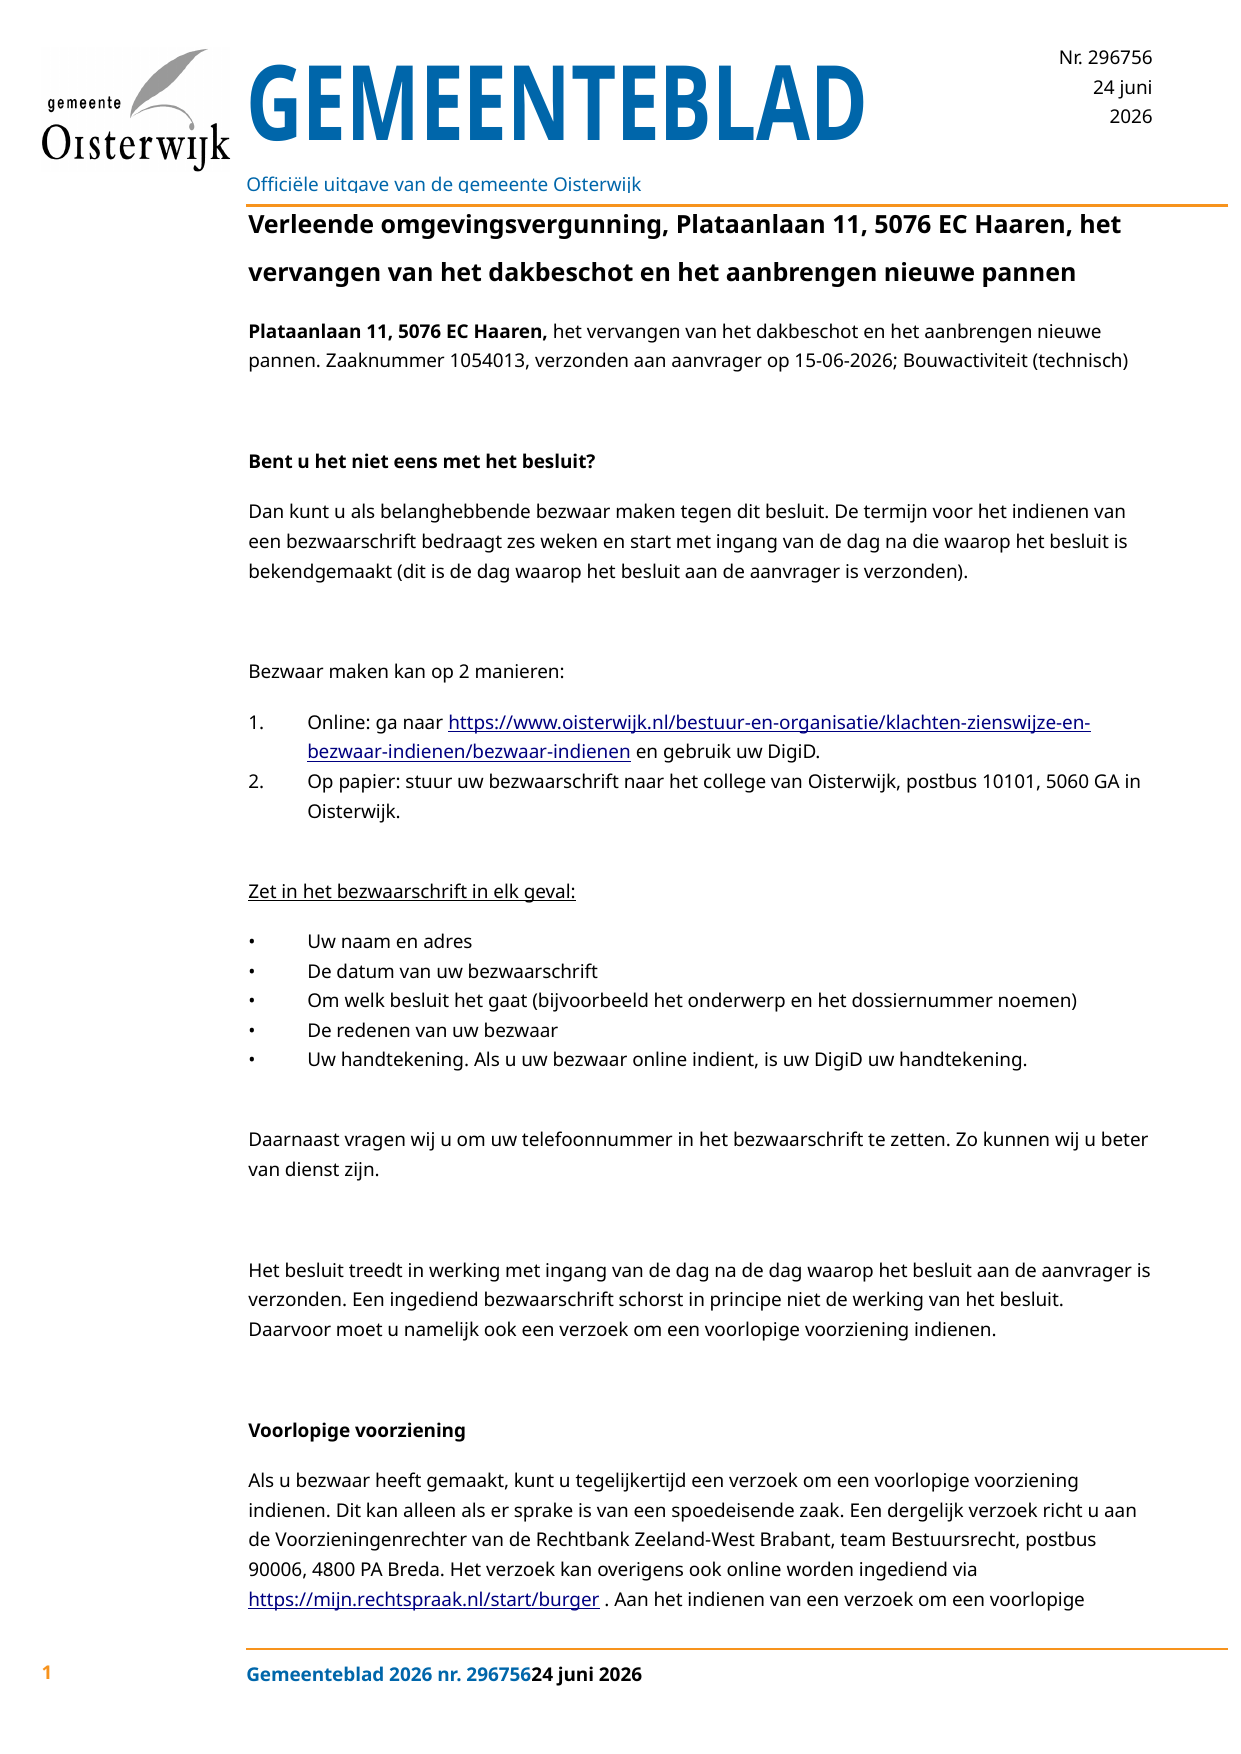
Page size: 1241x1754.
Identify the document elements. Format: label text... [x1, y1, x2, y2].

text Bezwaar maken kan op 2 manieren: [248, 659, 1152, 684]
list Uw handtekening. Als u uw bezwaar online indient, is uw DigiD uw handtekening. [248, 1047, 1152, 1072]
text Als u bezwaar heeft gemaakt, kunt u tegelijkertijd een verzoek om een voorlopige voorziening indienen. Dit kan alleen als er sprake is van een spoedeisende zaak. Een dergelijk verzoek richt u aan de Voorzieningenrechter van de Rechtbank Zeeland-West Brabant, team Bestuursrecht, postbus 90006, 4800 PA Breda. Het verzoek kan overigens ook online worden ingediend via https://mijn.rechtspraak.nl/start/burger . Aan het indienen van een verzoek om een voorlopige [248, 1467, 1152, 1612]
text Daarnaast vragen wij u om uw telefoonnummer in het bezwaarschrift te zetten. Zo kunnen wij u beter van dienst zijn. [248, 1127, 1152, 1182]
text Verleende omgevingsvergunning, Plataanlaan 11, 5076 EC Haaren, het vervangen van het dakbeschot en het aanbrengen nieuwe pannen [248, 207, 1152, 288]
text Plataanlaan 11, 5076 EC Haaren, het vervangen van het dakbeschot en het aanbrengen nieuwe pannen. Zaaknummer 1054013, verzonden aan aanvrager op 15-06-2026; Bouwactiviteit (technisch) [248, 318, 1152, 373]
list Uw naam en adres [248, 928, 1152, 954]
text Dan kunt u als belanghebbende bezwaar maken tegen dit besluit. De termijn voor het indienen van een bezwaarschrift bedraagt zes weken en start met ingang van de dag na die waarop het besluit is bekendgemaakt (dit is de dag waarop het besluit aan de aanvrager is verzonden). [248, 499, 1152, 584]
list Online: ga naar https://www.oisterwijk.nl/bestuur-en-organisatie/klachten-zienswijze-en-bezwaar-indienen/bezwaar-indienen en gebruik uw DigiD. [248, 709, 1152, 764]
list Om welk besluit het gaat (bijvoorbeeld het onderwerp en het dossiernummer noemen) [248, 987, 1152, 1013]
text Voorlopige voorziening [248, 1417, 1152, 1443]
list Op papier: stuur uw bezwaarschrift naar het college van Oisterwijk, postbus 10101, 5060 GA in Oisterwijk. [248, 768, 1152, 824]
list De datum van uw bezwaarschrift [248, 958, 1152, 984]
list De redenen van uw bezwaar [248, 1017, 1152, 1043]
text Het besluit treedt in werking met ingang van de dag na de dag waarop het besluit aan de aanvrager is verzonden. Een ingediend bezwaarschrift schorst in principe niet de werking van het besluit. Daarvoor moet u namelijk ook een verzoek om een voorlopige voorziening indienen. [248, 1257, 1152, 1342]
text Zet in het bezwaarschrift in elk geval: [248, 878, 1152, 904]
text Bent u het niet eens met het besluit? [248, 448, 1152, 474]
picture [41, 47, 231, 172]
